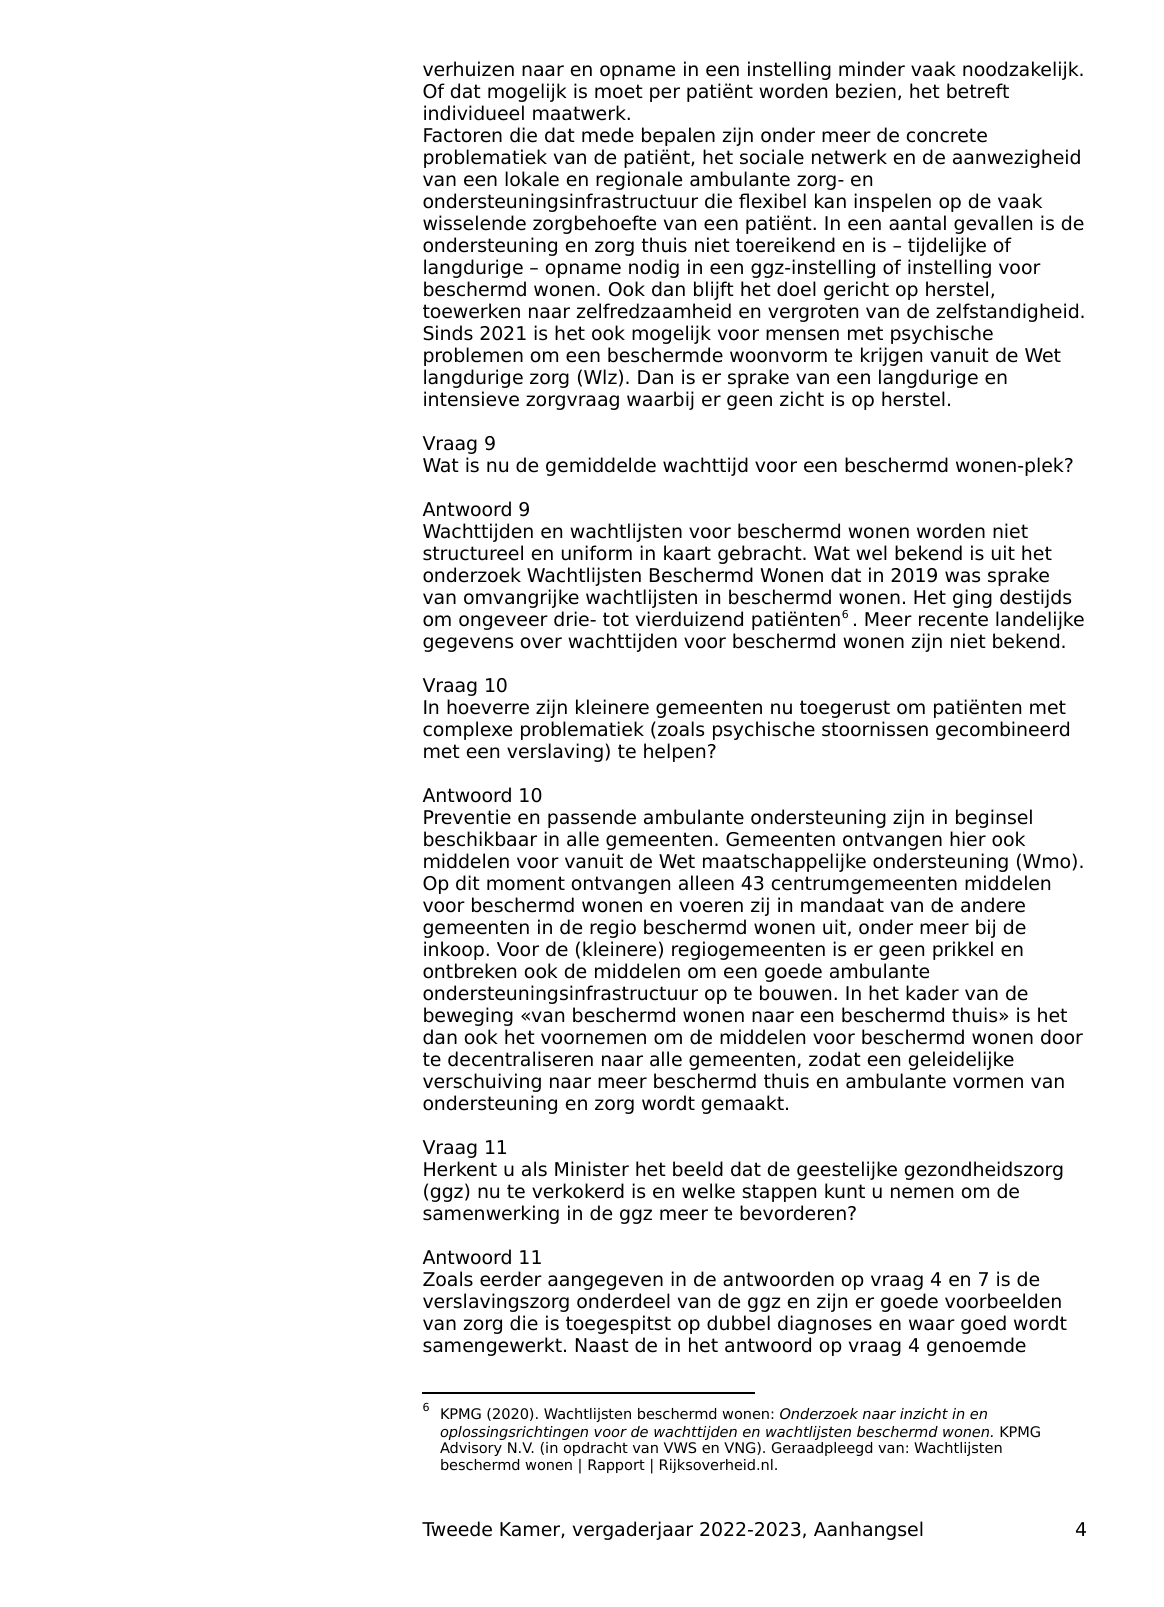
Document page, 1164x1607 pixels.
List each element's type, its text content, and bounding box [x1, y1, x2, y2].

text Vraag 9 [422, 433, 1087, 455]
text KPMG (2020). Wachtlijsten beschermd wonen: Onderzoek naar inzicht in en oplossingsrichtingen voor de wachttijden en wachtlijsten beschermd wonen. KPMG Advisory N.V. (in opdracht van VWS en VNG). Geraadpleegd van: Wachtlijsten beschermd wonen | Rapport | Rijksoverheid.nl. [422, 1402, 1087, 1474]
text verhuizen naar en opname in een instelling minder vaak noodzakelijk. Of dat mogelijk is moet per patiënt worden bezien, het betreft individueel maatwerk. [422, 59, 1087, 125]
text Wat is nu de gemiddelde wachttijd voor een beschermd wonen-plek? [422, 455, 1087, 477]
text Vraag 10 [422, 675, 1087, 697]
text Vraag 11 [422, 1137, 1087, 1159]
text Sinds 2021 is het ook mogelijk voor mensen met psychische problemen om een beschermde woonvorm te krijgen vanuit de Wet langdurige zorg (Wlz). Dan is er sprake van een langdurige en intensieve zorgvraag waarbij er geen zicht is op herstel. [422, 323, 1087, 411]
text Preventie en passende ambulante ondersteuning zijn in beginsel beschikbaar in alle gemeenten. Gemeenten ontvangen hier ook middelen voor vanuit de Wet maatschappelijke ondersteuning (Wmo). Op dit moment ontvangen alleen 43 centrumgemeenten middelen voor beschermd wonen en voeren zij in mandaat van de andere gemeenten in de regio beschermd wonen uit, onder meer bij de inkoop. Voor de (kleinere) regiogemeenten is er geen prikkel en ontbreken ook de middelen om een goede ambulante ondersteuningsinfrastructuur op te bouwen. In het kader van de beweging «van beschermd wonen naar een beschermd thuis» is het dan ook het voornemen om de middelen voor beschermd wonen door te decentraliseren naar alle gemeenten, zodat een geleidelijke verschuiving naar meer beschermd thuis en ambulante vormen van ondersteuning en zorg wordt gemaakt. [422, 807, 1087, 1115]
text Antwoord 11 [422, 1247, 1087, 1269]
text Antwoord 10 [422, 785, 1087, 807]
text Wachttijden en wachtlijsten voor beschermd wonen worden niet structureel en uniform in kaart gebracht. Wat wel bekend is uit het onderzoek Wachtlijsten Beschermd Wonen dat in 2019 was sprake van omvangrijke wachtlijsten in beschermd wonen. Het ging destijds om ongeveer drie- tot vierduizend patiënten. Meer recente landelijke gegevens over wachttijden voor beschermd wonen zijn niet bekend. [422, 521, 1087, 653]
text Antwoord 9 [422, 499, 1087, 521]
text Zoals eerder aangegeven in de antwoorden op vraag 4 en 7 is de verslavingszorg onderdeel van de ggz en zijn er goede voorbeelden van zorg die is toegespitst op dubbel diagnoses en waar goed wordt samengewerkt. Naast de in het antwoord op vraag 4 genoemde [422, 1269, 1087, 1357]
text Herkent u als Minister het beeld dat de geestelijke gezondheidszorg (ggz) nu te verkokerd is en welke stappen kunt u nemen om de samenwerking in de ggz meer te bevorderen? [422, 1159, 1087, 1225]
text In hoeverre zijn kleinere gemeenten nu toegerust om patiënten met complexe problematiek (zoals psychische stoornissen gecombineerd met een verslaving) te helpen? [422, 697, 1087, 763]
text Factoren die dat mede bepalen zijn onder meer de concrete problematiek van de patiënt, het sociale netwerk en de aanwezigheid van een lokale en regionale ambulante zorg- en ondersteuningsinfrastructuur die flexibel kan inspelen op de vaak wisselende zorgbehoefte van een patiënt. In een aantal gevallen is de ondersteuning en zorg thuis niet toereikend en is – tijdelijke of langdurige – opname nodig in een ggz-instelling of instelling voor beschermd wonen. Ook dan blijft het doel gericht op herstel, toewerken naar zelfredzaamheid en vergroten van de zelfstandigheid. [422, 125, 1087, 323]
